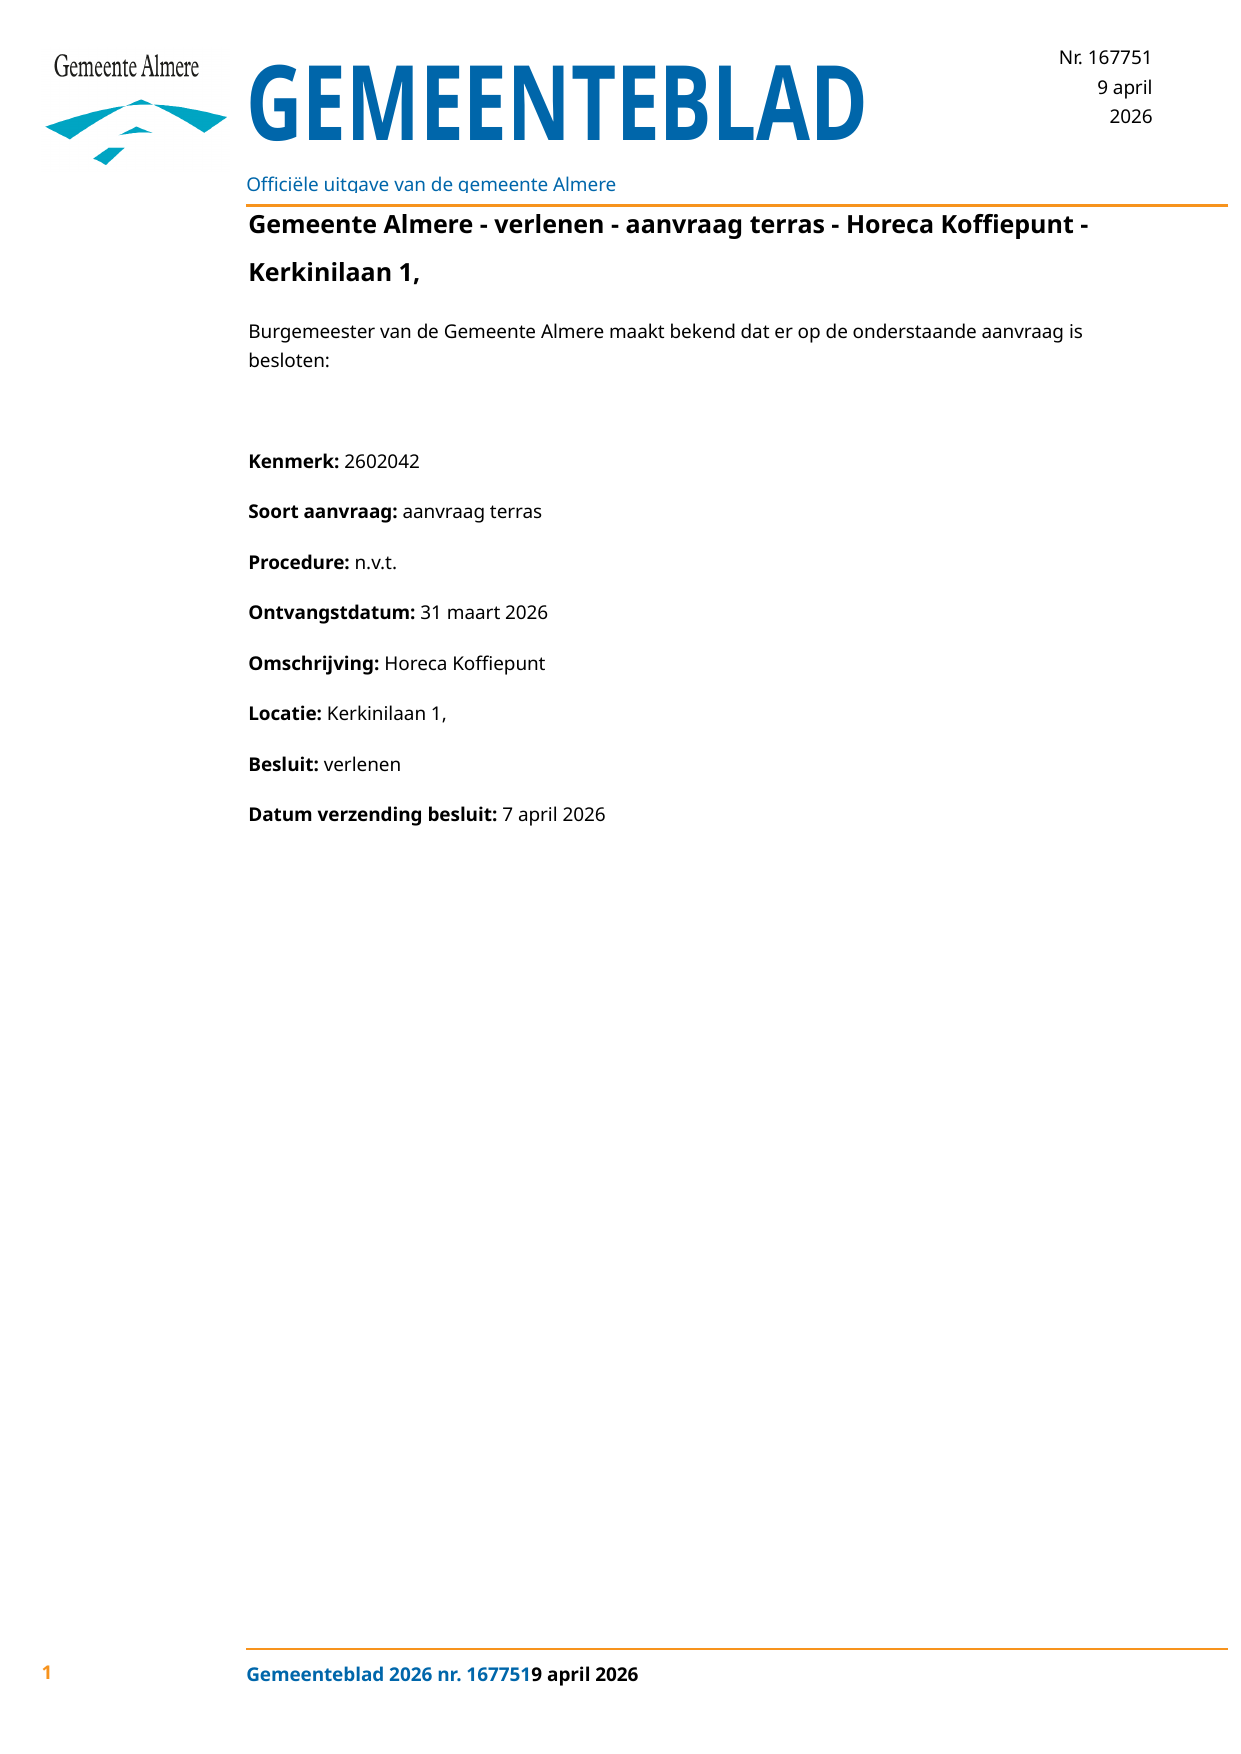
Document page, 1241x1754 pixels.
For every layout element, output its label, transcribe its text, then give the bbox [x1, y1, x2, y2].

text Kenmerk: 2602042 [248, 448, 1152, 474]
text Locatie: Kerkinilaan 1, [248, 700, 1152, 726]
text Soort aanvraag: aanvraag terras [248, 499, 1152, 524]
picture [41, 47, 231, 172]
text Besluit: verlenen [248, 751, 1152, 777]
text Burgemeester van de Gemeente Almere maakt bekend dat er op de onderstaande aanvraag is besloten: [248, 318, 1152, 373]
text Datum verzending besluit: 7 april 2026 [248, 801, 1152, 827]
text Procedure: n.v.t. [248, 549, 1152, 575]
text Omschrijving: Horeca Koffiepunt [248, 650, 1152, 676]
text Ontvangstdatum: 31 maart 2026 [248, 599, 1152, 625]
text Gemeente Almere - verlenen - aanvraag terras - Horeca Koffiepunt - Kerkinilaan 1, [248, 207, 1152, 288]
